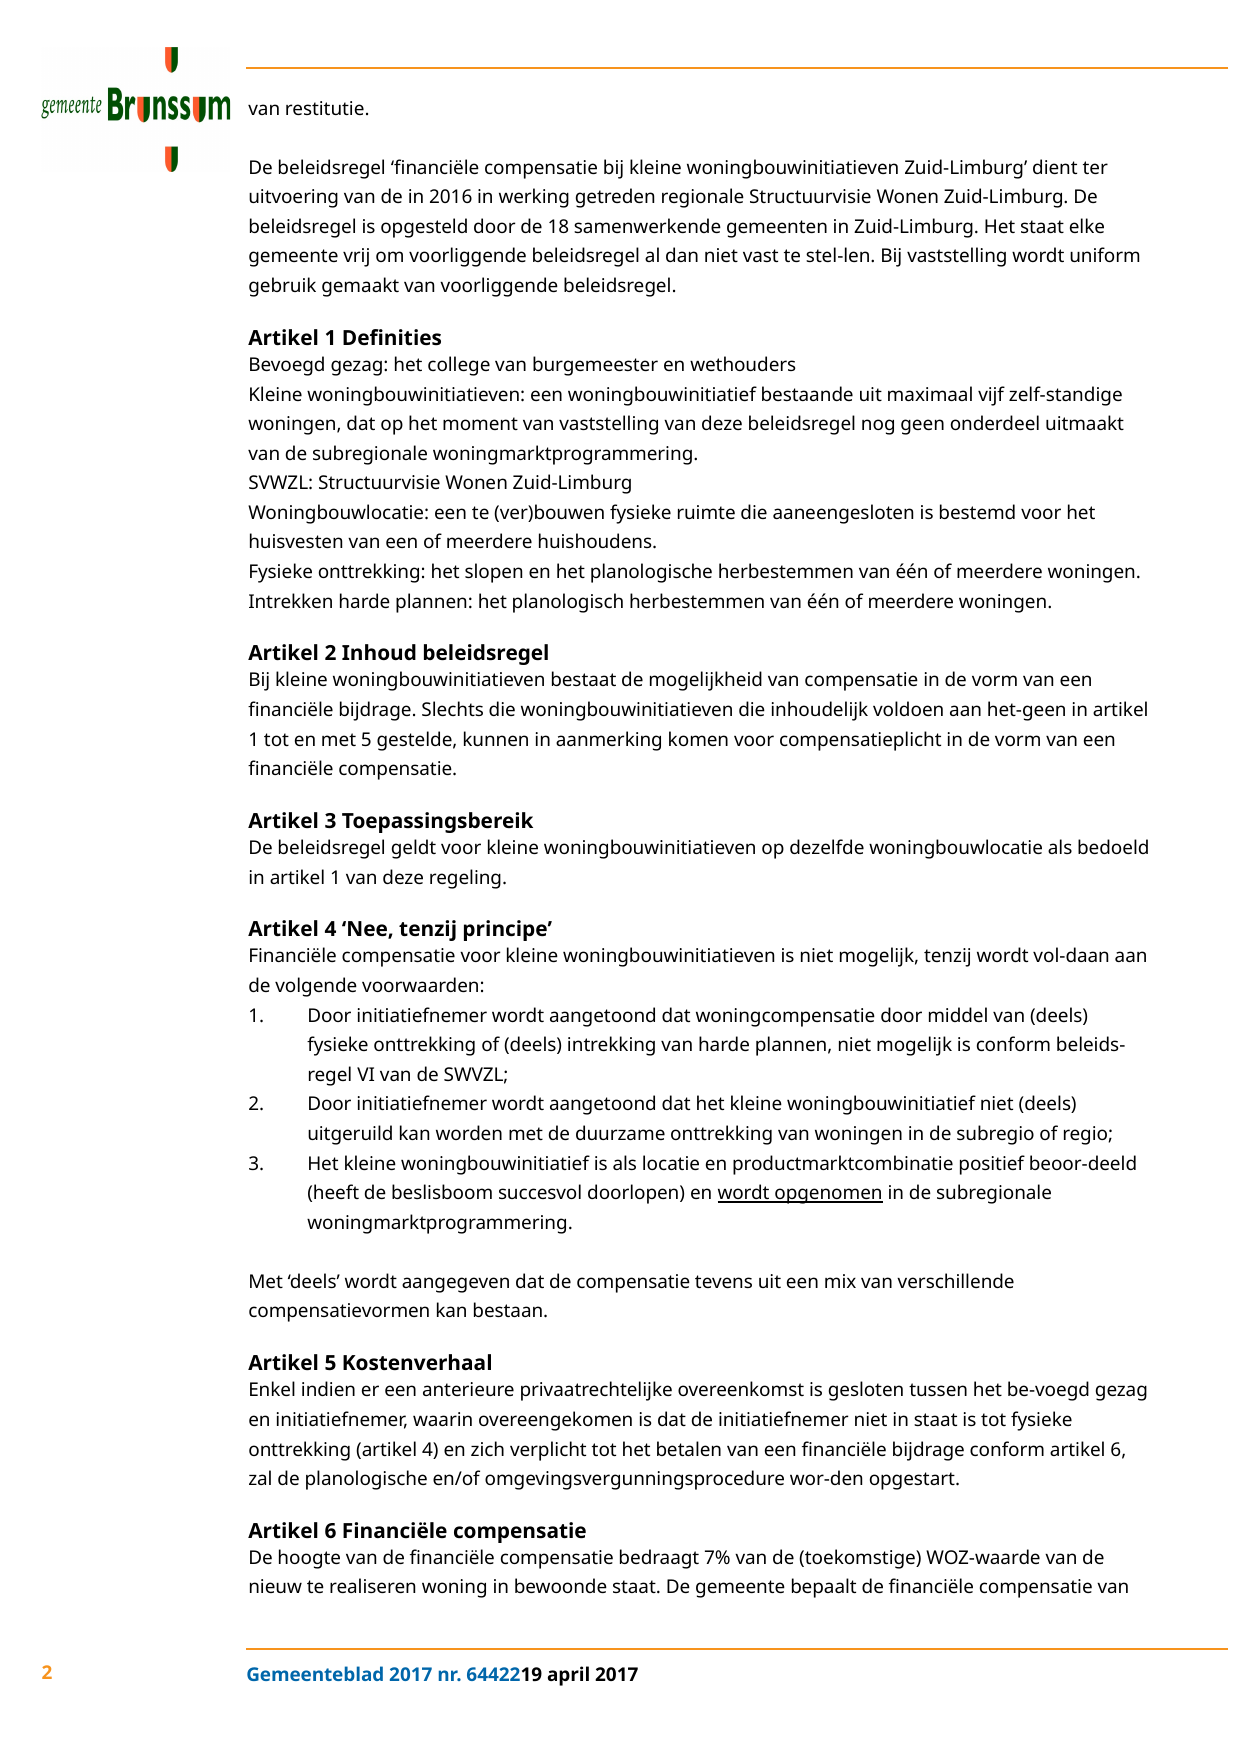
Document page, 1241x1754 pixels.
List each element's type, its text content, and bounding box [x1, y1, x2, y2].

text De beleidsregel geldt voor kleine woningbouwinitiatieven op dezelfde woningbouwlocatie als bedoeld in artikel 1 van deze regeling. [248, 834, 1152, 889]
text De beleidsregel ‘financiële compensatie bij kleine woningbouwinitiatieven Zuid-Limburg’ dient ter uitvoering van de in 2016 in werking getreden regionale Structuurvisie Wonen Zuid-Limburg. De beleidsregel is opgesteld door de 18 samenwerkende gemeenten in Zuid-Limburg. Het staat elke gemeente vrij om voorliggende beleidsregel al dan niet vast te stel-len. Bij vaststelling wordt uniform gebruik gemaakt van voorliggende beleidsregel. [248, 154, 1152, 298]
text Fysieke onttrekking: het slopen en het planologische herbestemmen van één of meerdere woningen. [248, 558, 1152, 584]
text Enkel indien er een anterieure privaatrechtelijke overeenkomst is gesloten tussen het be-voegd gezag en initiatiefnemer, waarin overeengekomen is dat de initiatiefnemer niet in staat is tot fysieke onttrekking (artikel 4) en zich verplicht tot het betalen van een financiële bijdrage conform artikel 6, zal de planologische en/of omgevingsvergunningsprocedure wor-den opgestart. [248, 1377, 1152, 1491]
text Artikel 5 Kostenverhaal [248, 1348, 1152, 1377]
text SVWZL: Structuurvisie Wonen Zuid-Limburg [248, 469, 1152, 495]
list Door initiatiefnemer wordt aangetoond dat woningcompensatie door middel van (deels) fysieke onttrekking of (deels) intrekking van harde plannen, niet mogelijk is conform beleids-regel VI van de SWVZL; [248, 1002, 1152, 1087]
text Bevoegd gezag: het college van burgemeester en wethouders [248, 351, 1152, 377]
text Artikel 3 Toepassingsbereik [248, 806, 1152, 834]
text Intrekken harde plannen: het planologisch herbestemmen van één of meerdere woningen. [248, 588, 1152, 613]
text De hoogte van de financiële compensatie bedraagt 7% van de (toekomstige) WOZ-waarde van de nieuw te realiseren woning in bewoonde staat. De gemeente bepaalt de financiële compensatie van [248, 1544, 1152, 1599]
text Met ‘deels’ wordt aangegeven dat de compensatie tevens uit een mix van verschillende compensatievormen kan bestaan. [248, 1268, 1152, 1323]
text Artikel 6 Financiële compensatie [248, 1516, 1152, 1544]
text Artikel 1 Definities [248, 323, 1152, 351]
text van restitutie. [248, 95, 1152, 121]
text Bij kleine woningbouwinitiatieven bestaat de mogelijkheid van compensatie in de vorm van een financiële bijdrage. Slechts die woningbouwinitiatieven die inhoudelijk voldoen aan het-geen in artikel 1 tot en met 5 gestelde, kunnen in aanmerking komen voor compensatieplicht in de vorm van een financiële compensatie. [248, 667, 1152, 781]
text Financiële compensatie voor kleine woningbouwinitiatieven is niet mogelijk, tenzij wordt vol-daan aan de volgende voorwaarden: [248, 943, 1152, 998]
text Artikel 2 Inhoud beleidsregel [248, 638, 1152, 667]
picture [41, 47, 231, 172]
text Kleine woningbouwinitiatieven: een woningbouwinitiatief bestaande uit maximaal vijf zelf-standige woningen, dat op het moment van vaststelling van deze beleidsregel nog geen onderdeel uitmaakt van de subregionale woningmarktprogrammering. [248, 381, 1152, 466]
list Door initiatiefnemer wordt aangetoond dat het kleine woningbouwinitiatief niet (deels) uitgeruild kan worden met de duurzame onttrekking van woningen in de subregio of regio; [248, 1091, 1152, 1146]
text Artikel 4 ‘Nee, tenzij principe’ [248, 914, 1152, 943]
list Het kleine woningbouwinitiatief is als locatie en productmarktcombinatie positief beoor-deeld (heeft de beslisboom succesvol doorlopen) en wordt opgenomen in de subregionale woningmarktprogrammering. [248, 1150, 1152, 1235]
text Woningbouwlocatie: een te (ver)bouwen fysieke ruimte die aaneengesloten is bestemd voor het huisvesten van een of meerdere huishoudens. [248, 499, 1152, 554]
